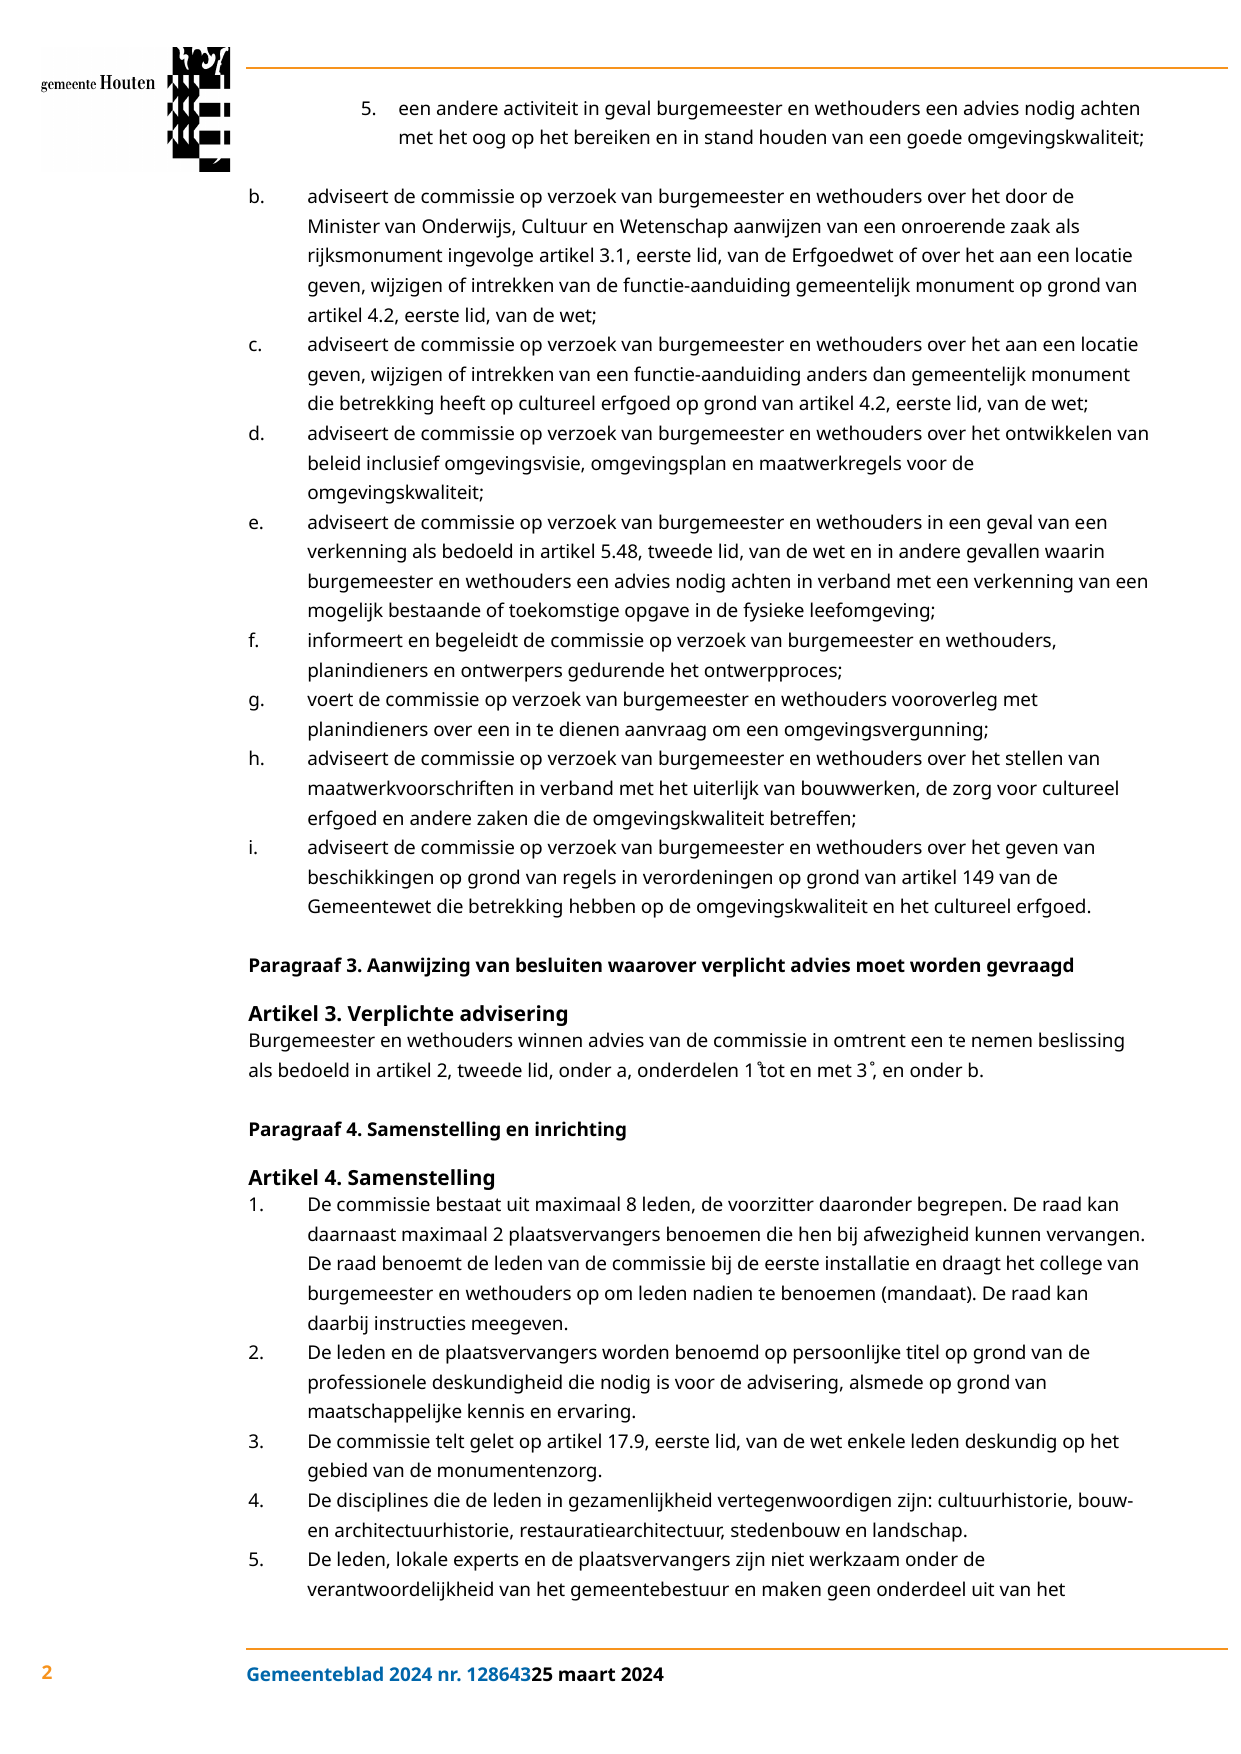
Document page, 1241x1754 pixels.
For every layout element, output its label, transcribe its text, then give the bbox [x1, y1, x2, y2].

list De commissie bestaat uit maximaal 8 leden, de voorzitter daaronder begrepen. De raad kan daarnaast maximaal 2 plaatsvervangers benoemen die hen bij afwezigheid kunnen vervangen. De raad benoemt de leden van de commissie bij de eerste installatie en draagt het college van burgemeester en wethouders op om leden nadien te benoemen (mandaat). De raad kan daarbij instructies meegeven. [248, 1191, 1152, 1336]
text Paragraaf 3. Aanwijzing van besluiten waarover verplicht advies moet worden gevraagd [248, 953, 1152, 978]
list adviseert de commissie op verzoek van burgemeester en wethouders over het stellen van maatwerkvoorschriften in verband met het uiterlijk van bouwwerken, de zorg voor cultureel erfgoed en andere zaken die de omgevingskwaliteit betreffen; [248, 746, 1152, 831]
text Artikel 4. Samenstelling [248, 1163, 1152, 1191]
list voert de commissie op verzoek van burgemeester en wethouders vooroverleg met planindieners over een in te dienen aanvraag om een omgevingsvergunning; [248, 686, 1152, 742]
list adviseert de commissie op verzoek van burgemeester en wethouders over het geven van beschikkingen op grond van regels in verordeningen op grond van artikel 149 van de Gemeentewet die betrekking hebben op de omgevingskwaliteit en het cultureel erfgoed. [248, 834, 1152, 919]
list De leden, lokale experts en de plaatsvervangers zijn niet werkzaam onder de verantwoordelijkheid van het gemeentebestuur en maken geen onderdeel uit van het [248, 1546, 1152, 1602]
list een andere activiteit in geval burgemeester en wethouders een advies nodig achten met het oog op het bereiken en in stand houden van een goede omgevingskwaliteit; [361, 95, 1152, 150]
list adviseert de commissie op verzoek van burgemeester en wethouders over het ontwikkelen van beleid inclusief omgevingsvisie, omgevingsplan en maatwerkregels voor de omgevingskwaliteit; [248, 420, 1152, 505]
list adviseert de commissie op verzoek van burgemeester en wethouders in een geval van een verkenning als bedoeld in artikel 5.48, tweede lid, van de wet en in andere gevallen waarin burgemeester en wethouders een advies nodig achten in verband met een verkenning van een mogelijk bestaande of toekomstige opgave in de fysieke leefomgeving; [248, 509, 1152, 623]
list adviseert de commissie op verzoek van burgemeester en wethouders over het door de Minister van Onderwijs, Cultuur en Wetenschap aanwijzen van een onroerende zaak als rijksmonument ingevolge artikel 3.1, eerste lid, van de Erfgoedwet of over het aan een locatie geven, wijzigen of intrekken van de functie-aanduiding gemeentelijk monument op grond van artikel 4.2, eerste lid, van de wet; [248, 183, 1152, 328]
picture [41, 47, 231, 172]
list informeert en begeleidt de commissie op verzoek van burgemeester en wethouders, planindieners en ontwerpers gedurende het ontwerpproces; [248, 627, 1152, 683]
list adviseert de commissie op verzoek van burgemeester en wethouders over het aan een locatie geven, wijzigen of intrekken van een functie-aanduiding anders dan gemeentelijk monument die betrekking heeft op cultureel erfgoed op grond van artikel 4.2, eerste lid, van de wet; [248, 331, 1152, 416]
text Burgemeester en wethouders winnen advies van de commissie in omtrent een te nemen beslissing als bedoeld in artikel 2, tweede lid, onder a, onderdelen 1 ̊tot en met 3 ̊, en onder b. [248, 1028, 1152, 1083]
text Paragraaf 4. Samenstelling en inrichting [248, 1116, 1152, 1142]
list De leden en de plaatsvervangers worden benoemd op persoonlijke titel op grond van de professionele deskundigheid die nodig is voor de advisering, alsmede op grond van maatschappelijke kennis en ervaring. [248, 1339, 1152, 1424]
list De commissie telt gelet op artikel 17.9, eerste lid, van de wet enkele leden deskundig op het gebied van de monumentenzorg. [248, 1428, 1152, 1483]
list De disciplines die de leden in gezamenlijkheid vertegenwoordigen zijn: cultuurhistorie, bouw- en architectuurhistorie, restauratiearchitectuur, stedenbouw en landschap. [248, 1487, 1152, 1543]
text Artikel 3. Verplichte advisering [248, 999, 1152, 1028]
